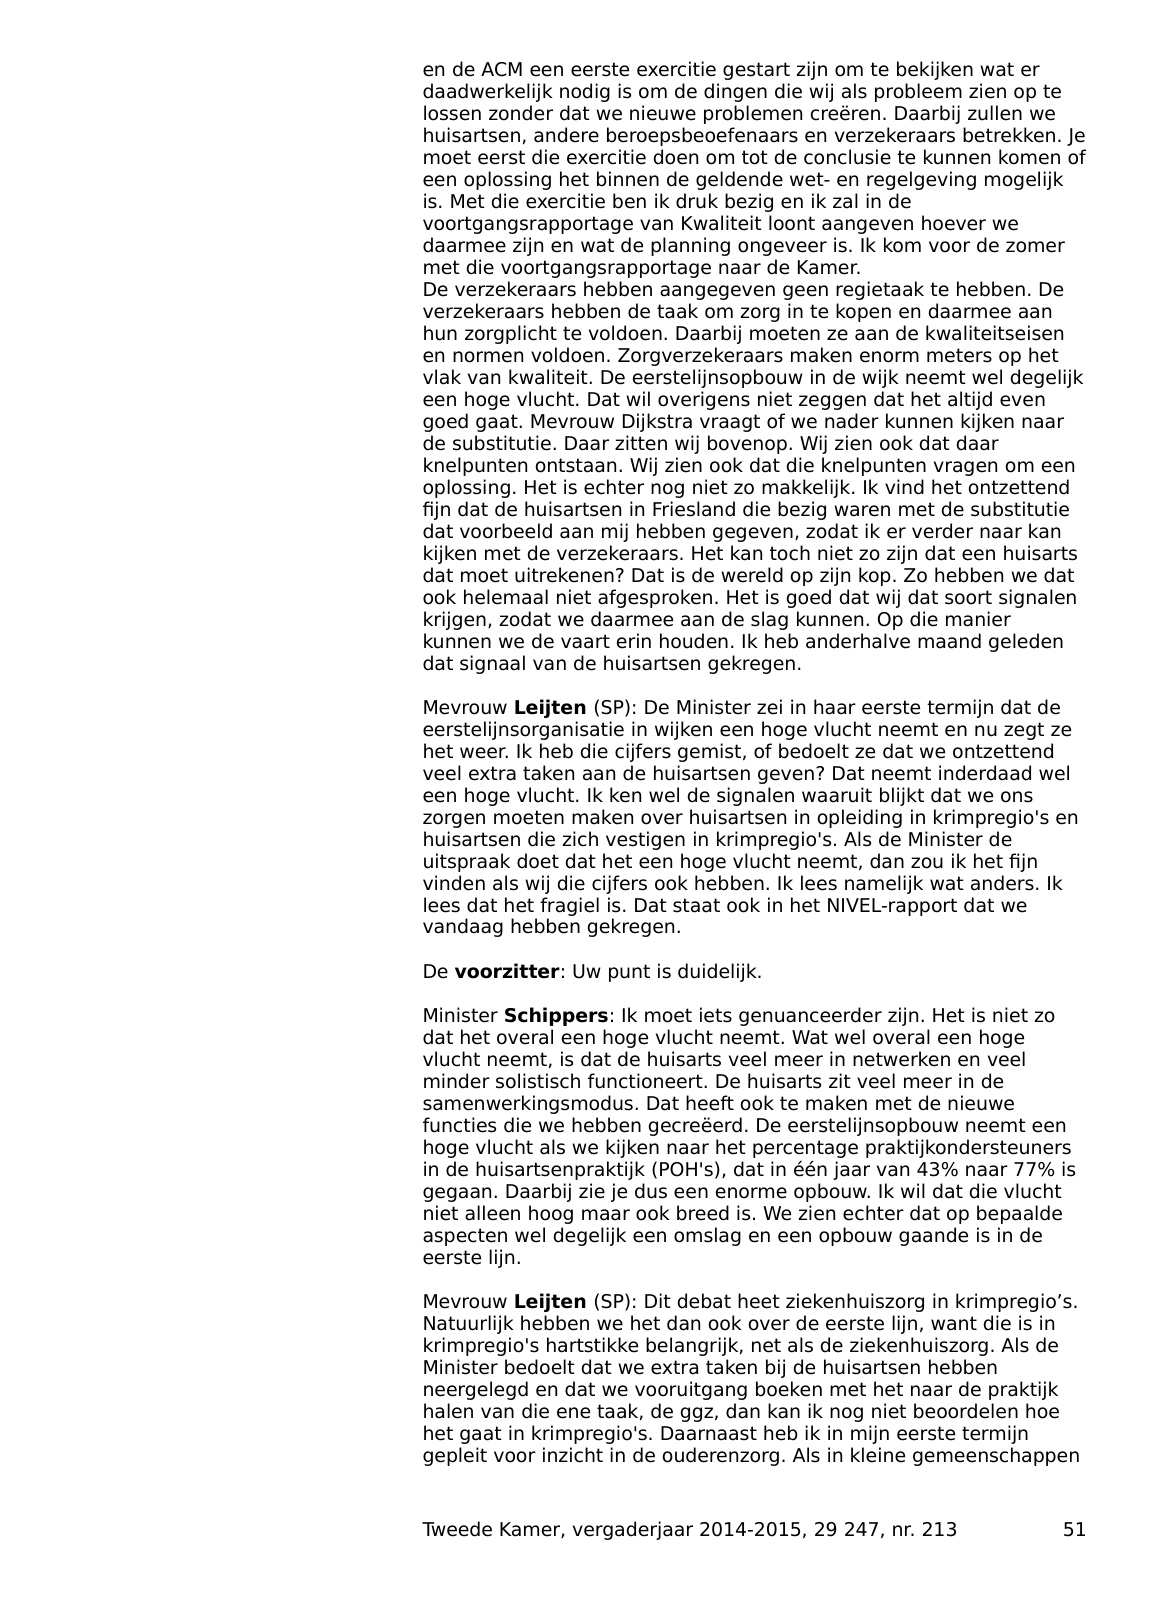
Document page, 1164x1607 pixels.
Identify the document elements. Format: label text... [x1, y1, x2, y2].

text Mevrouw Leijten (SP): De Minister zei in haar eerste termijn dat de eerstelijnsorganisatie in wijken een hoge vlucht neemt en nu zegt ze het weer. Ik heb die cijfers gemist, of bedoelt ze dat we ontzettend veel extra taken aan de huisartsen geven? Dat neemt inderdaad wel een hoge vlucht. Ik ken wel de signalen waaruit blijkt dat we ons zorgen moeten maken over huisartsen in opleiding in krimpregio's en huisartsen die zich vestigen in krimpregio's. Als de Minister de uitspraak doet dat het een hoge vlucht neemt, dan zou ik het fijn vinden als wij die cijfers ook hebben. Ik lees namelijk wat anders. Ik lees dat het fragiel is. Dat staat ook in het NIVEL-rapport dat we vandaag hebben gekregen. [422, 697, 1087, 938]
text Minister Schippers: Ik moet iets genuanceerder zijn. Het is niet zo dat het overal een hoge vlucht neemt. Wat wel overal een hoge vlucht neemt, is dat de huisarts veel meer in netwerken en veel minder solistisch functioneert. De huisarts zit veel meer in de samenwerkingsmodus. Dat heeft ook te maken met de nieuwe functies die we hebben gecreëerd. De eerstelijnsopbouw neemt een hoge vlucht als we kijken naar het percentage praktijkondersteuners in de huisartsenpraktijk (POH's), dat in één jaar van 43% naar 77% is gegaan. Daarbij zie je dus een enorme opbouw. Ik wil dat die vlucht niet alleen hoog maar ook breed is. We zien echter dat op bepaalde aspecten wel degelijk een omslag en een opbouw gaande is in de eerste lijn. [422, 1005, 1087, 1268]
text en de ACM een eerste exercitie gestart zijn om te bekijken wat er daadwerkelijk nodig is om de dingen die wij als probleem zien op te lossen zonder dat we nieuwe problemen creëren. Daarbij zullen we huisartsen, andere beroepsbeoefenaars en verzekeraars betrekken. Je moet eerst die exercitie doen om tot de conclusie te kunnen komen of een oplossing het binnen de geldende wet- en regelgeving mogelijk is. Met die exercitie ben ik druk bezig en ik zal in de voortgangsrapportage van Kwaliteit loont aangeven hoever we daarmee zijn en wat de planning ongeveer is. Ik kom voor de zomer met die voortgangsrapportage naar de Kamer. [422, 59, 1087, 279]
text Mevrouw Leijten (SP): Dit debat heet ziekenhuiszorg in krimpregio’s. Natuurlijk hebben we het dan ook over de eerste lijn, want die is in krimpregio's hartstikke belangrijk, net als de ziekenhuiszorg. Als de Minister bedoelt dat we extra taken bij de huisartsen hebben neergelegd en dat we vooruitgang boeken met het naar de praktijk halen van die ene taak, de ggz, dan kan ik nog niet beoordelen hoe het gaat in krimpregio's. Daarnaast heb ik in mijn eerste termijn gepleit voor inzicht in de ouderenzorg. Als in kleine gemeenschappen [422, 1291, 1087, 1467]
text De voorzitter: Uw punt is duidelijk. [422, 961, 1087, 983]
text De verzekeraars hebben aangegeven geen regietaak te hebben. De verzekeraars hebben de taak om zorg in te kopen en daarmee aan hun zorgplicht te voldoen. Daarbij moeten ze aan de kwaliteitseisen en normen voldoen. Zorgverzekeraars maken enorm meters op het vlak van kwaliteit. De eerstelijnsopbouw in de wijk neemt wel degelijk een hoge vlucht. Dat wil overigens niet zeggen dat het altijd even goed gaat. Mevrouw Dijkstra vraagt of we nader kunnen kijken naar de substitutie. Daar zitten wij bovenop. Wij zien ook dat daar knelpunten ontstaan. Wij zien ook dat die knelpunten vragen om een oplossing. Het is echter nog niet zo makkelijk. Ik vind het ontzettend fijn dat de huisartsen in Friesland die bezig waren met de substitutie dat voorbeeld aan mij hebben gegeven, zodat ik er verder naar kan kijken met de verzekeraars. Het kan toch niet zo zijn dat een huisarts dat moet uitrekenen? Dat is de wereld op zijn kop. Zo hebben we dat ook helemaal niet afgesproken. Het is goed dat wij dat soort signalen krijgen, zodat we daarmee aan de slag kunnen. Op die manier kunnen we de vaart erin houden. Ik heb anderhalve maand geleden dat signaal van de huisartsen gekregen. [422, 279, 1087, 674]
